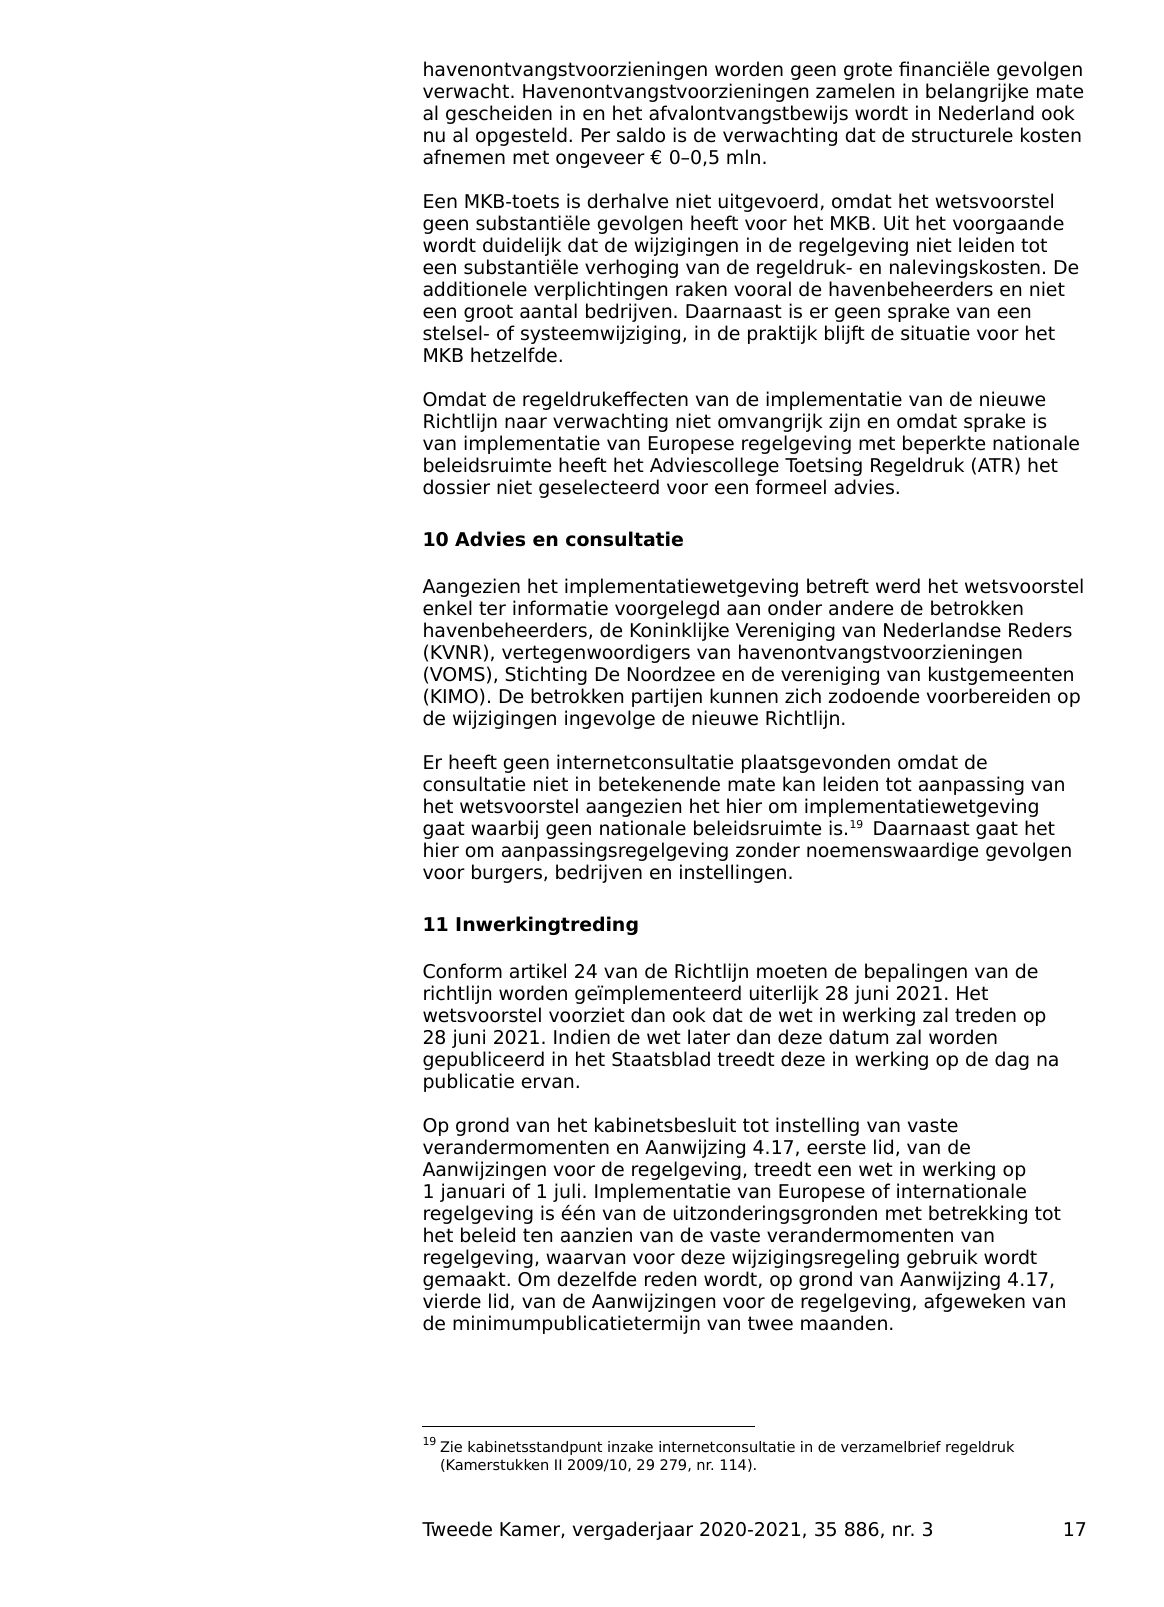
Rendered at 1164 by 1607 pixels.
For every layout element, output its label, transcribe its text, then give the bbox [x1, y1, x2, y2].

text Op grond van het kabinetsbesluit tot instelling van vaste verandermomenten en Aanwijzing 4.17, eerste lid, van de Aanwijzingen voor de regelgeving, treedt een wet in werking op 1 januari of 1 juli. Implementatie van Europese of internationale regelgeving is één van de uitzonderingsgronden met betrekking tot het beleid ten aanzien van de vaste verandermomenten van regelgeving, waarvan voor deze wijzigingsregeling gebruik wordt gemaakt. Om dezelfde reden wordt, op grond van Aanwijzing 4.17, vierde lid, van de Aanwijzingen voor de regelgeving, afgeweken van de minimumpublicatietermijn van twee maanden. [422, 1115, 1087, 1335]
text Een MKB-toets is derhalve niet uitgevoerd, omdat het wetsvoorstel geen substantiële gevolgen heeft voor het MKB. Uit het voorgaande wordt duidelijk dat de wijzigingen in de regelgeving niet leiden tot een substantiële verhoging van de regeldruk- en nalevingskosten. De additionele verplichtingen raken vooral de havenbeheerders en niet een groot aantal bedrijven. Daarnaast is er geen sprake van een stelsel- of systeemwijziging, in de praktijk blijft de situatie voor het MKB hetzelfde. [422, 191, 1087, 367]
text Er heeft geen internetconsultatie plaatsgevonden omdat de consultatie niet in betekenende mate kan leiden tot aanpassing van het wetsvoorstel aangezien het hier om implementatiewetgeving gaat waarbij geen nationale beleidsruimte is. Daarnaast gaat het hier om aanpassingsregelgeving zonder noemenswaardige gevolgen voor burgers, bedrijven en instellingen. [422, 752, 1087, 884]
text Aangezien het implementatiewetgeving betreft werd het wetsvoorstel enkel ter informatie voorgelegd aan onder andere de betrokken havenbeheerders, de Koninklijke Vereniging van Nederlandse Reders (KVNR), vertegenwoordigers van havenontvangstvoorzieningen (VOMS), Stichting De Noordzee en de vereniging van kustgemeenten (KIMO). De betrokken partijen kunnen zich zodoende voorbereiden op de wijzigingen ingevolge de nieuwe Richtlijn. [422, 576, 1087, 730]
text Zie kabinetsstandpunt inzake internetconsultatie in de verzamelbrief regeldruk (Kamerstukken II 2009/10, 29 279, nr. 114). [422, 1435, 1087, 1474]
text Conform artikel 24 van de Richtlijn moeten de bepalingen van de richtlijn worden geïmplementeerd uiterlijk 28 juni 2021. Het wetsvoorstel voorziet dan ook dat de wet in werking zal treden op 28 juni 2021. Indien de wet later dan deze datum zal worden gepubliceerd in het Staatsblad treedt deze in werking op de dag na publicatie ervan. [422, 961, 1087, 1093]
subtitle 10 Advies en consultatie [422, 529, 1087, 551]
text Omdat de regeldrukeffecten van de implementatie van de nieuwe Richtlijn naar verwachting niet omvangrijk zijn en omdat sprake is van implementatie van Europese regelgeving met beperkte nationale beleidsruimte heeft het Adviescollege Toetsing Regeldruk (ATR) het dossier niet geselecteerd voor een formeel advies. [422, 389, 1087, 499]
text havenontvangstvoorzieningen worden geen grote financiële gevolgen verwacht. Havenontvangstvoorzieningen zamelen in belangrijke mate al gescheiden in en het afvalontvangstbewijs wordt in Nederland ook nu al opgesteld. Per saldo is de verwachting dat de structurele kosten afnemen met ongeveer € 0–0,5 mln. [422, 59, 1087, 169]
subtitle 11 Inwerkingtreding [422, 914, 1087, 936]
